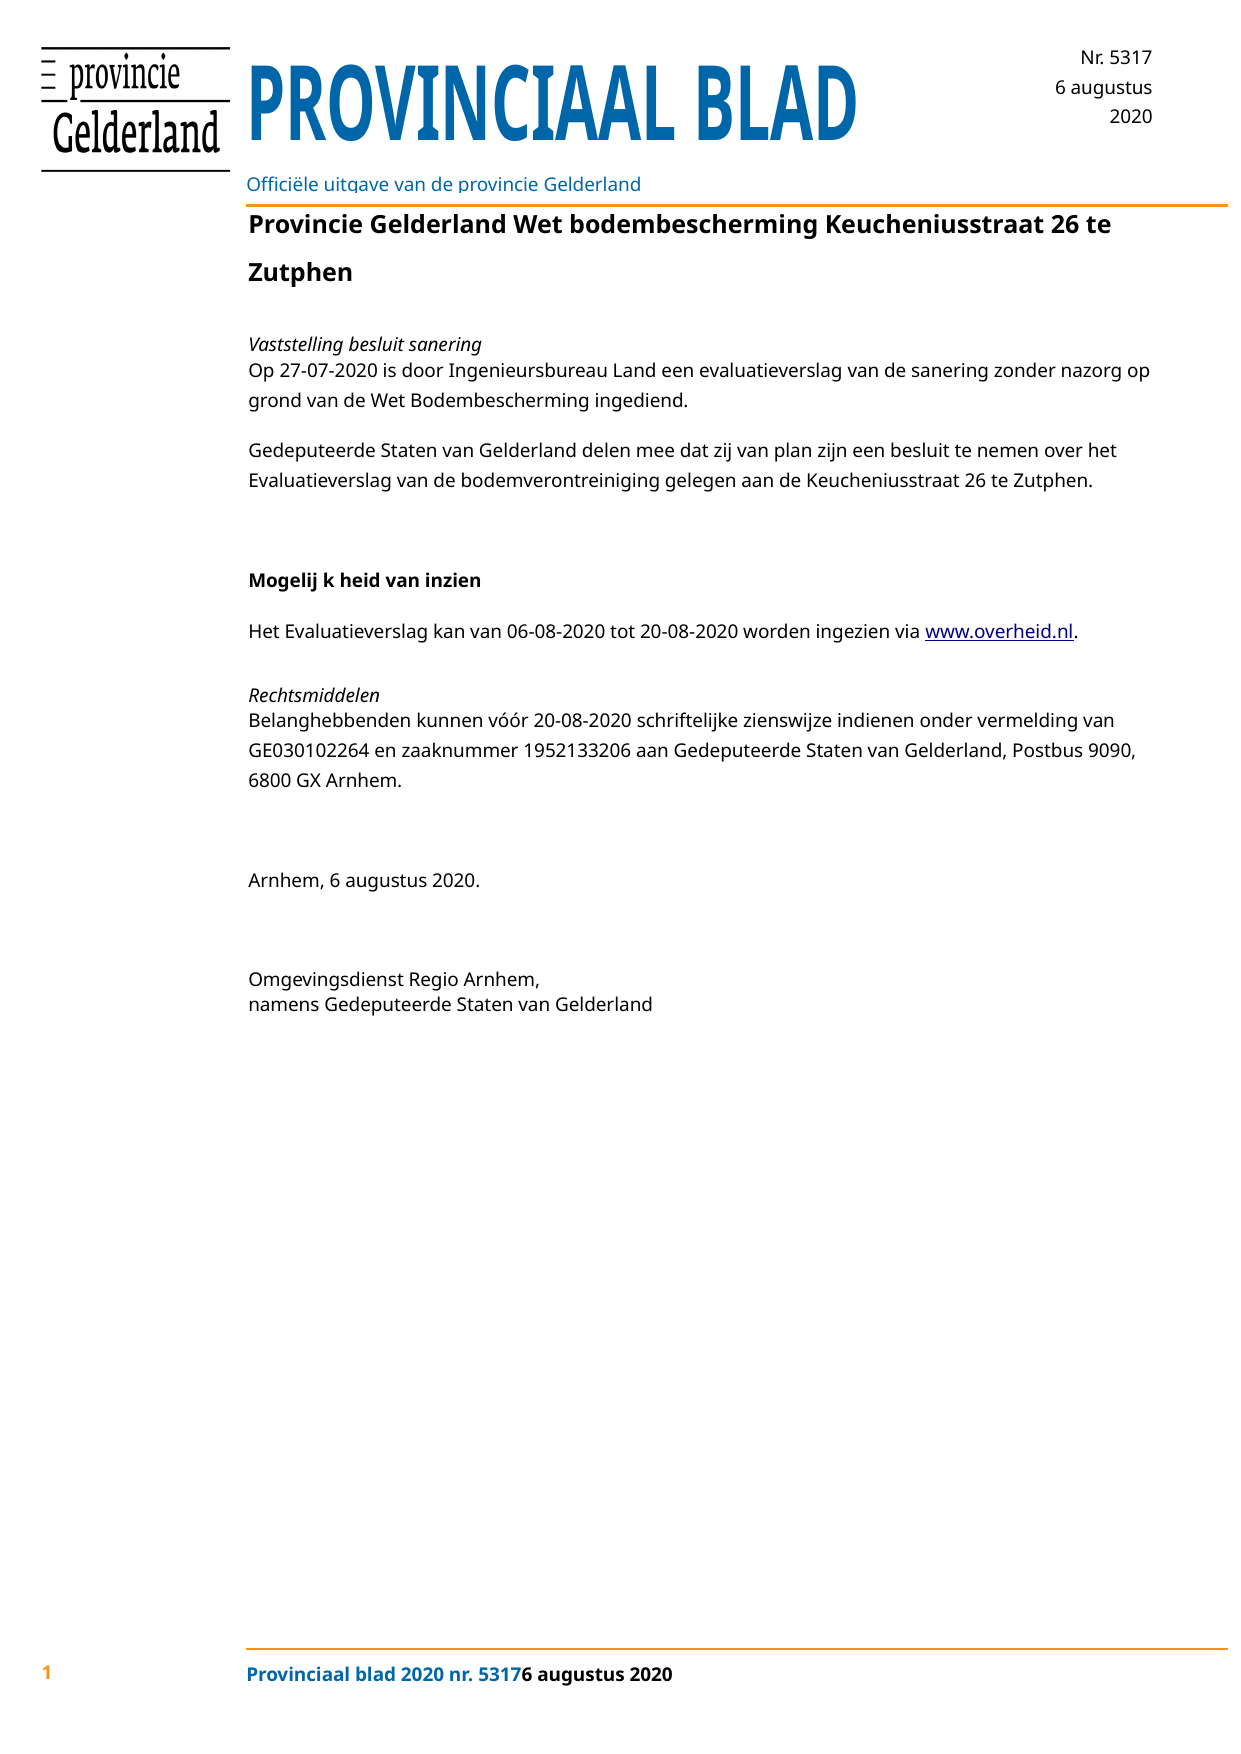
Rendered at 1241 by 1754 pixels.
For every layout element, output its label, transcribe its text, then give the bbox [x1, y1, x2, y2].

text Op 27-07-2020 is door Ingenieursbureau Land een evaluatieverslag van de sanering zonder nazorg op grond van de Wet Bodembescherming ingediend. [248, 357, 1152, 412]
text namens Gedeputeerde Staten van Gelderland [248, 992, 1152, 1017]
text Belanghebbenden kunnen vóór 20-08-2020 schriftelijke zienswijze indienen onder vermelding van GE030102264 en zaaknummer 1952133206 aan Gedeputeerde Staten van Gelderland, Postbus 9090, 6800 GX Arnhem. [248, 708, 1152, 793]
text Gedeputeerde Staten van Gelderland delen mee dat zij van plan zijn een besluit te nemen over het Evaluatieverslag van de bodemverontreiniging gelegen aan de Keucheniusstraat 26 te Zutphen. [248, 437, 1152, 492]
picture [41, 47, 231, 172]
text Omgevingsdienst Regio Arnhem, [248, 966, 1152, 992]
text Vaststelling besluit sanering [248, 331, 1152, 357]
text Het Evaluatieverslag kan van 06-08-2020 tot 20-08-2020 worden ingezien via www.overheid.nl. [248, 618, 1152, 644]
text Provincie Gelderland Wet bodembescherming Keucheniusstraat 26 te Zutphen [248, 207, 1152, 288]
text Mogelij k heid van inzien [248, 568, 1152, 593]
text Rechtsmiddelen [248, 682, 1152, 708]
text Arnhem, 6 augustus 2020. [248, 868, 1152, 893]
